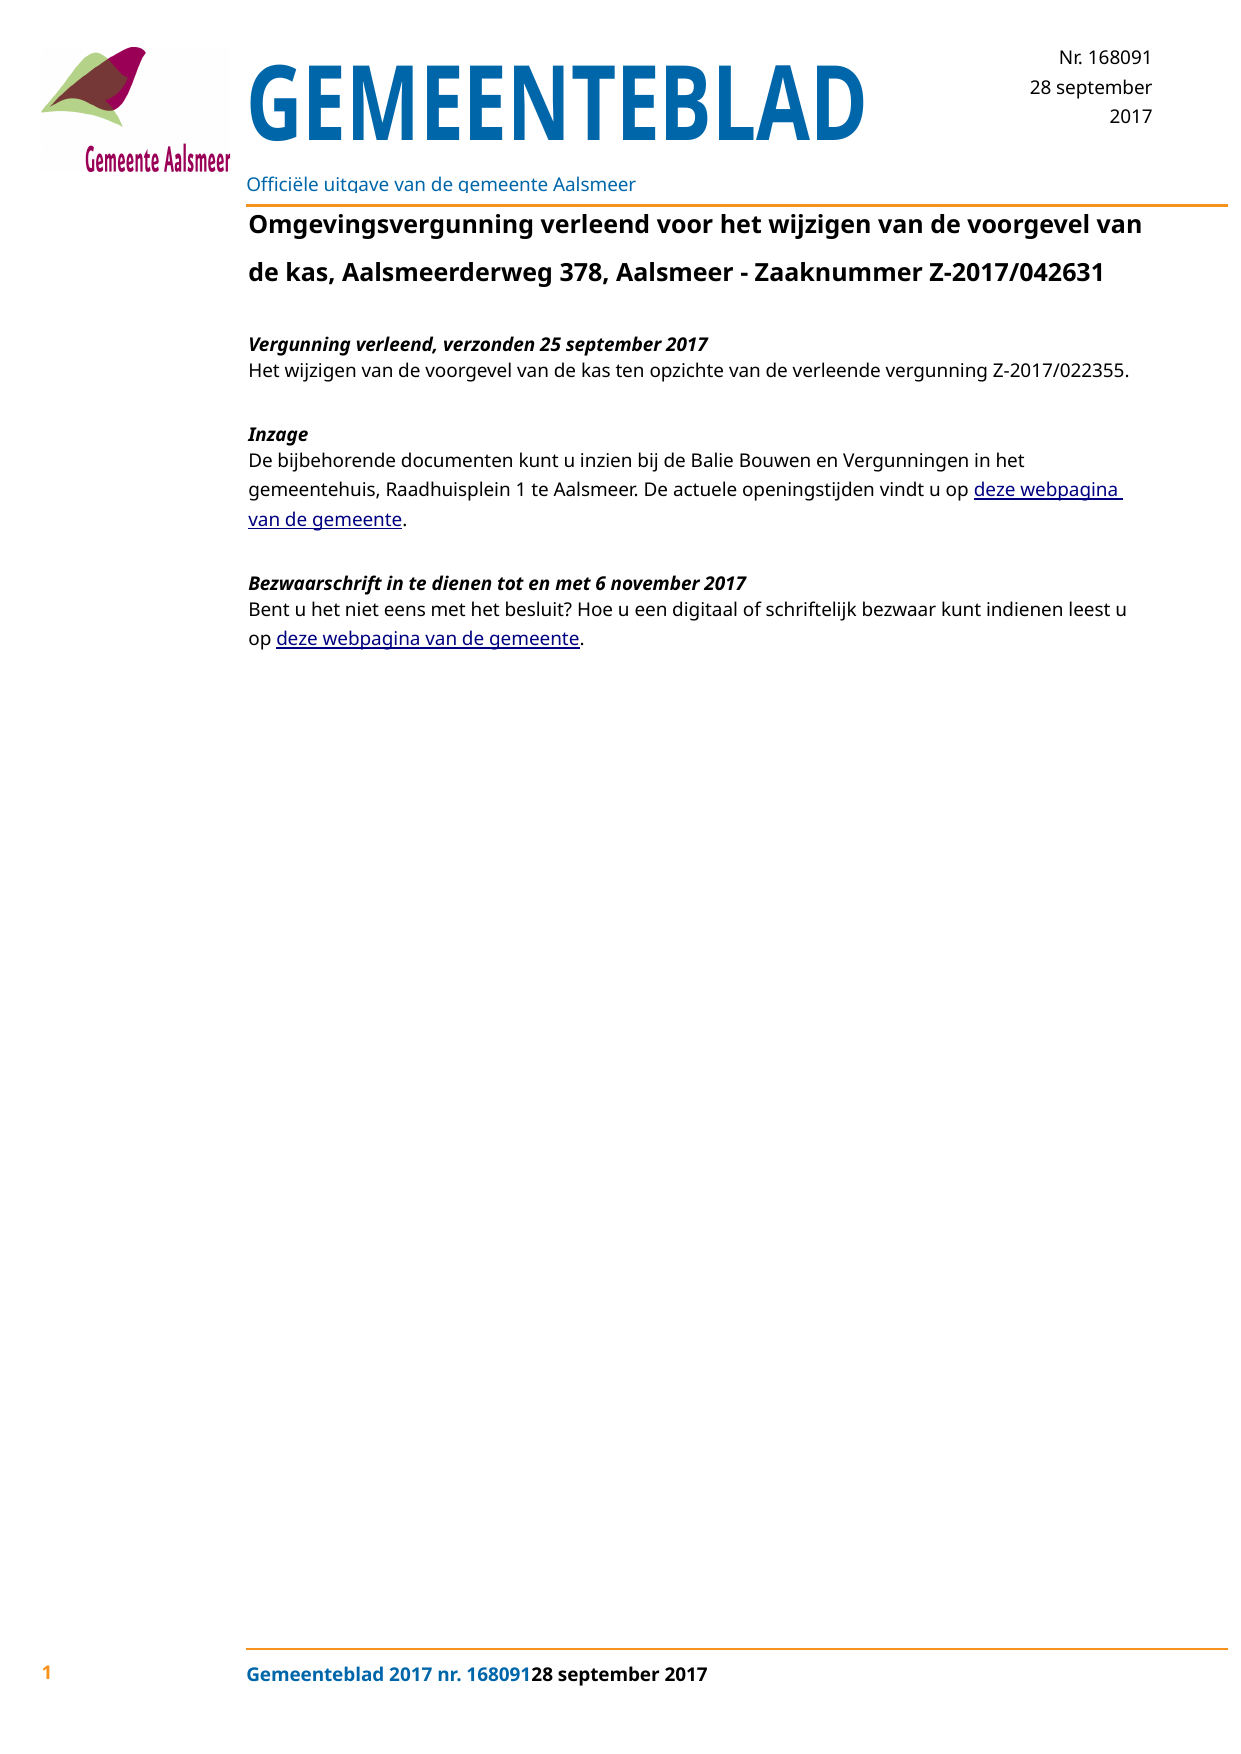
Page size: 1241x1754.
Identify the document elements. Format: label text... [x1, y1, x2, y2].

picture [41, 47, 231, 172]
text Vergunning verleend, verzonden 25 september 2017 [248, 331, 1152, 357]
text Inzage [248, 421, 1152, 447]
text Het wijzigen van de voorgevel van de kas ten opzichte van de verleende vergunning Z-2017/022355. [248, 357, 1152, 383]
text Bezwaarschrift in te dienen tot en met 6 november 2017 [248, 570, 1152, 596]
text De bijbehorende documenten kunt u inzien bij de Balie Bouwen en Vergunningen in het gemeentehuis, Raadhuisplein 1 te Aalsmeer. De actuele openingstijden vindt u op deze webpagina van de gemeente. [248, 447, 1152, 532]
text Bent u het niet eens met het besluit? Hoe u een digitaal of schriftelijk bezwaar kunt indienen leest u op deze webpagina van de gemeente. [248, 596, 1152, 651]
text Omgevingsvergunning verleend voor het wijzigen van de voorgevel van de kas, Aalsmeerderweg 378, Aalsmeer - Zaaknummer Z-2017/042631 [248, 207, 1152, 288]
